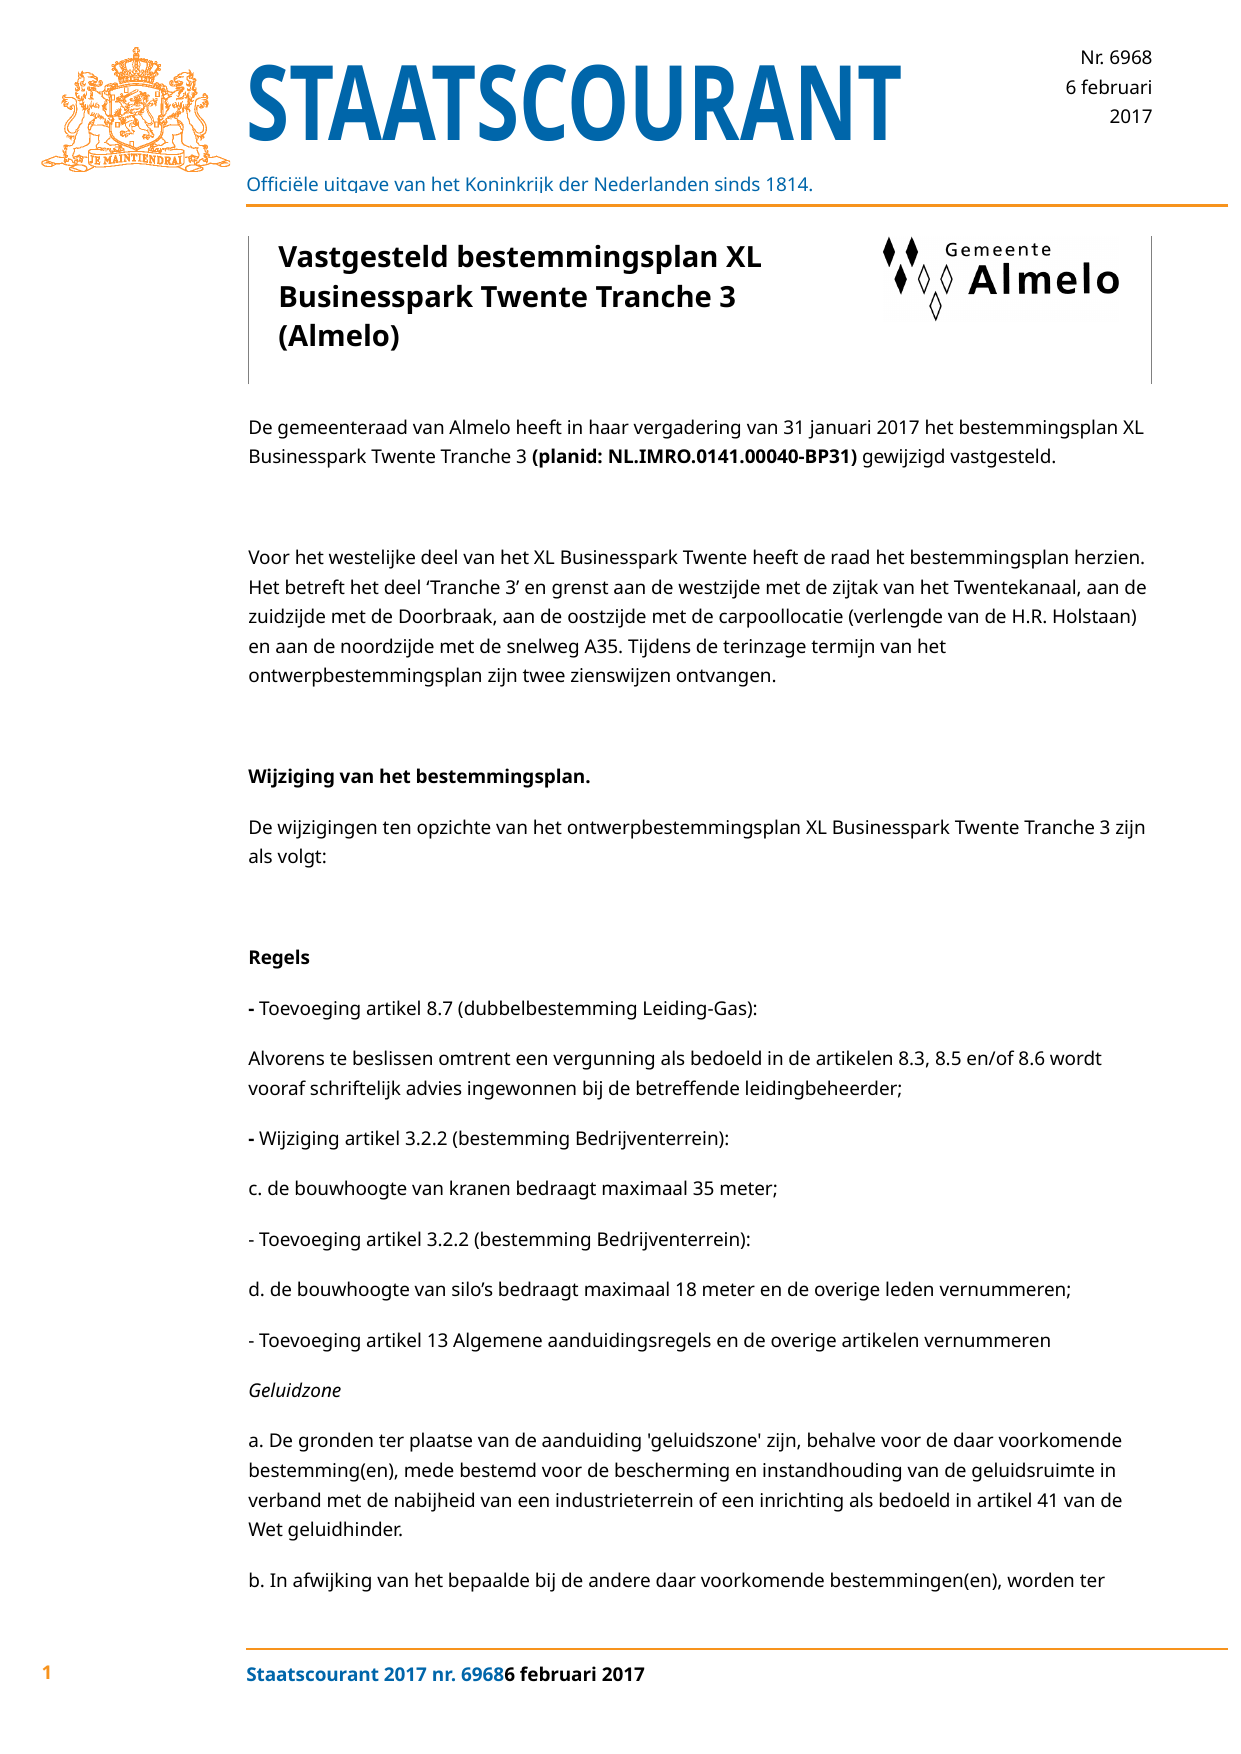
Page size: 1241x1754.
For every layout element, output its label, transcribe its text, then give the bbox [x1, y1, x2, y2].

text a. De gronden ter plaatse van de aanduiding 'geluidszone' zijn, behalve voor de daar voorkomende bestemming(en), mede bestemd voor de bescherming en instandhouding van de geluidsruimte in verband met de nabijheid van een industrieterrein of een inrichting als bedoeld in artikel 41 van de Wet geluidhinder. [248, 1428, 1152, 1542]
text Voor het westelijke deel van het XL Businesspark Twente heeft de raad het bestemmingsplan herzien. Het betreft het deel ‘Tranche 3’ en grenst aan de westzijde met de zijtak van het Twentekanaal, aan de zuidzijde met de Doorbraak, aan de oostzijde met de carpoollocatie (verlengde van de H.R. Holstaan) en aan de noordzijde met de snelweg A35. Tijdens de terinzage termijn van het ontwerpbestemmingsplan zijn twee zienswijzen ontvangen. [248, 544, 1152, 688]
text Regels [248, 944, 1152, 970]
text b. In afwijking van het bepaalde bij de andere daar voorkomende bestemmingen(en), worden ter [248, 1567, 1152, 1593]
text - Toevoeging artikel 3.2.2 (bestemming Bedrijventerrein): [248, 1226, 1152, 1252]
text Geluidzone [248, 1377, 1152, 1403]
picture [41, 47, 231, 172]
text - Toevoeging artikel 8.7 (dubbelbestemming Leiding-Gas): [248, 995, 1152, 1021]
picture [882, 236, 1119, 322]
table_header [850, 236, 1151, 384]
text De gemeenteraad van Almelo heeft in haar vergadering van 31 januari 2017 het bestemmingsplan XL Businesspark Twente Tranche 3 (planid: NL.IMRO.0141.00040-BP31) gewijzigd vastgesteld. [248, 414, 1152, 469]
text Alvorens te beslissen omtrent een vergunning als bedoeld in de artikelen 8.3, 8.5 en/of 8.6 wordt vooraf schriftelijk advies ingewonnen bij de betreffende leidingbeheerder; [248, 1045, 1152, 1101]
text De wijzigingen ten opzichte van het ontwerpbestemmingsplan XL Businesspark Twente Tranche 3 zijn als volgt: [248, 814, 1152, 869]
text d. de bouwhoogte van silo’s bedraagt maximaal 18 meter en de overige leden vernummeren; [248, 1276, 1152, 1302]
text c. de bouwhoogte van kranen bedraagt maximaal 35 meter; [248, 1176, 1152, 1201]
table_header Vastgesteld bestemmingsplan XL Businesspark Twente Tranche 3 (Almelo) [249, 236, 850, 384]
text Wijziging van het bestemmingsplan. [248, 763, 1152, 789]
text - Wijziging artikel 3.2.2 (bestemming Bedrijventerrein): [248, 1125, 1152, 1151]
text - Toevoeging artikel 13 Algemene aanduidingsregels en de overige artikelen vernummeren [248, 1327, 1152, 1353]
